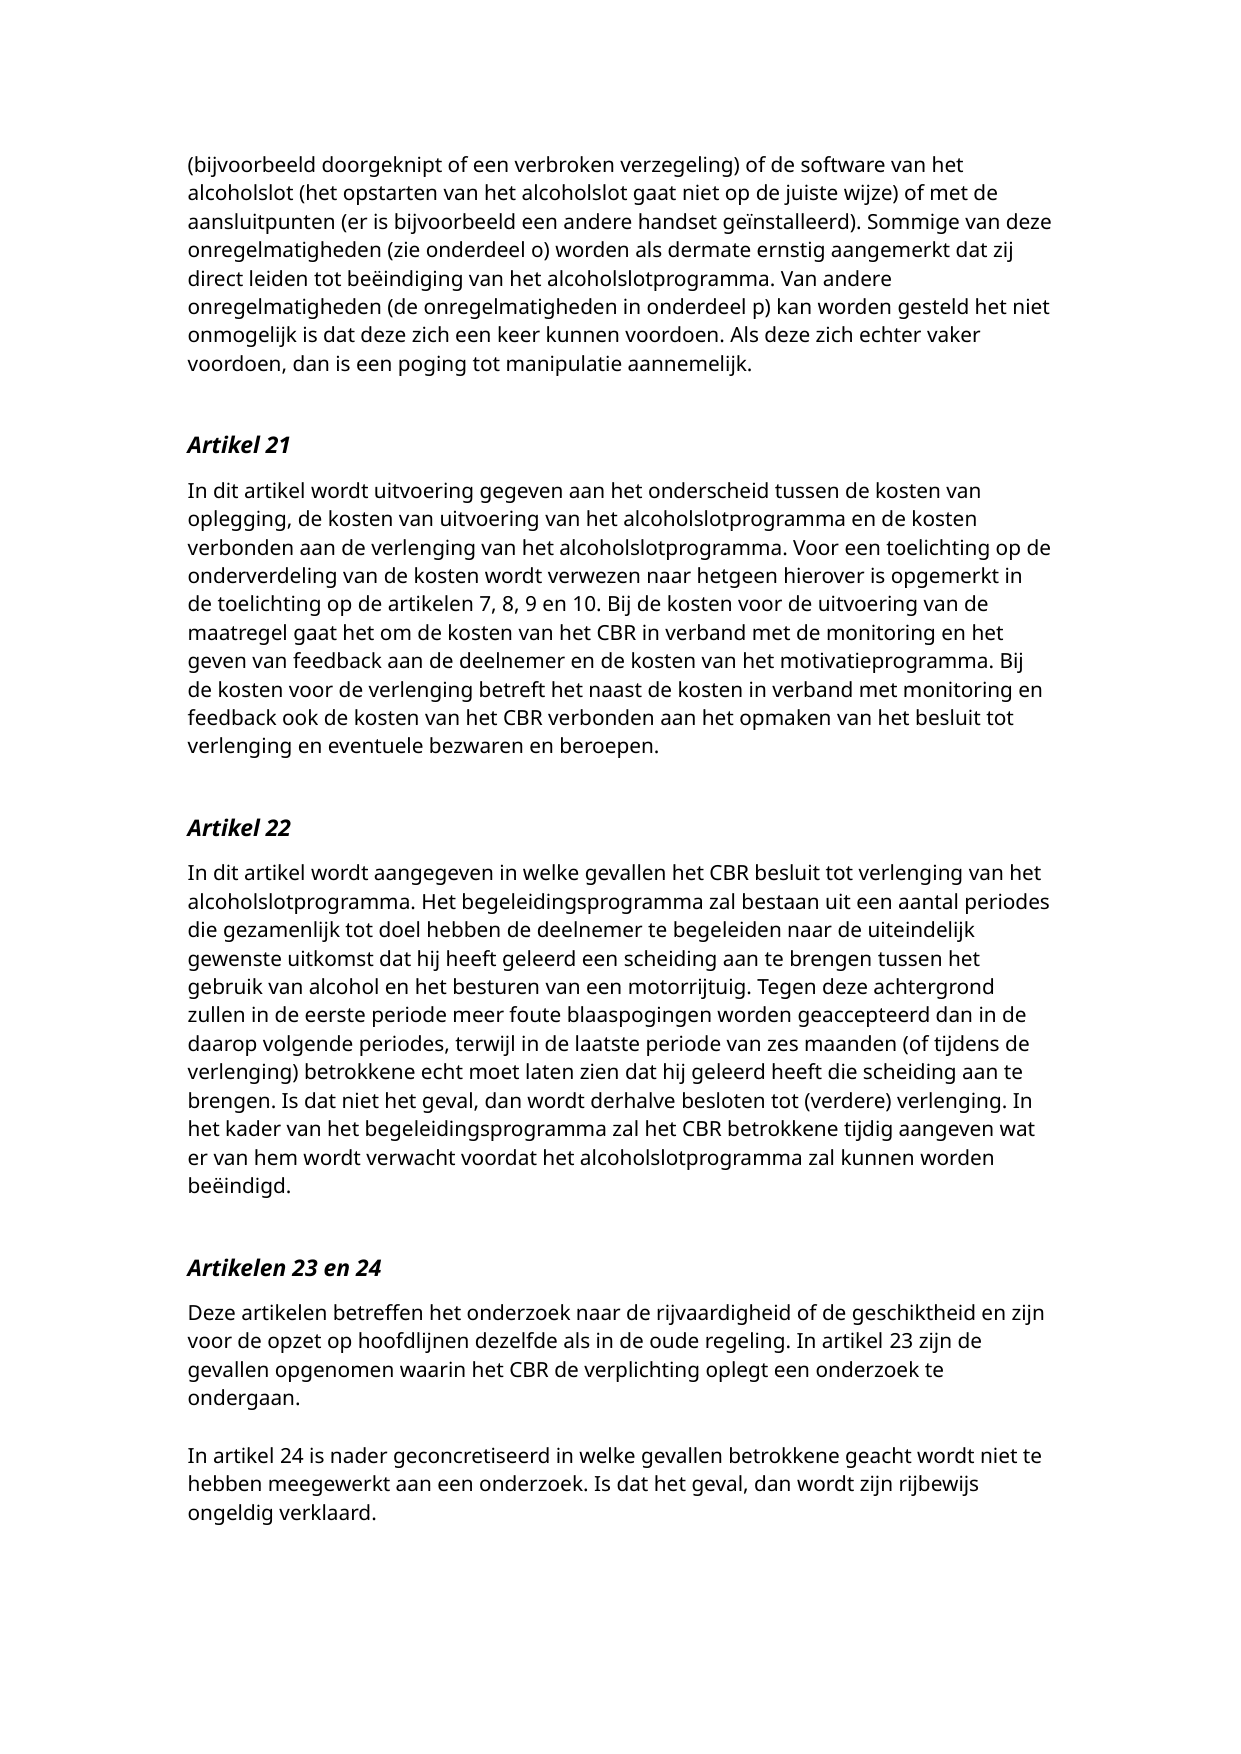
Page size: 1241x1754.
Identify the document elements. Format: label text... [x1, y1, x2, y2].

subtitle Artikel 22 [187, 812, 1053, 843]
text In dit artikel wordt uitvoering gegeven aan het onderscheid tussen de kosten van oplegging, de kosten van uitvoering van het alcoholslotprogramma en de kosten verbonden aan de verlenging van het alcoholslotprogramma. Voor een toelichting op de onderverdeling van de kosten wordt verwezen naar hetgeen hierover is opgemerkt in de toelichting op de artikelen 7, 8, 9 en 10. Bij de kosten voor de uitvoering van de maatregel gaat het om de kosten van het CBR in verband met de monitoring en het geven van feedback aan de deelnemer en de kosten van het motivatieprogramma. Bij de kosten voor de verlenging betreft het naast de kosten in verband met monitoring en feedback ook de kosten van het CBR verbonden aan het opmaken van het besluit tot verlenging en eventuele bezwaren en beroepen. [187, 476, 1053, 760]
text In dit artikel wordt aangegeven in welke gevallen het CBR besluit tot verlenging van het alcoholslotprogramma. Het begeleidingsprogramma zal bestaan uit een aantal periodes die gezamenlijk tot doel hebben de deelnemer te begeleiden naar de uiteindelijk gewenste uitkomst dat hij heeft geleerd een scheiding aan te brengen tussen het gebruik van alcohol en het besturen van een motorrijtuig. Tegen deze achtergrond zullen in de eerste periode meer foute blaaspogingen worden geaccepteerd dan in de daarop volgende periodes, terwijl in de laatste periode van zes maanden (of tijdens de verlenging) betrokkene echt moet laten zien dat hij geleerd heeft die scheiding aan te brengen. Is dat niet het geval, dan wordt derhalve besloten tot (verdere) verlenging. In het kader van het begeleidingsprogramma zal het CBR betrokkene tijdig aangeven wat er van hem wordt verwacht voordat het alcoholslotprogramma zal kunnen worden beëindigd. [187, 858, 1053, 1199]
subtitle Artikel 21 [187, 429, 1053, 461]
text In artikel 24 is nader geconcretiseerd in welke gevallen betrokkene geacht wordt niet te hebben meegewerkt aan een onderzoek. Is dat het geval, dan wordt zijn rijbewijs ongeldig verklaard. [187, 1441, 1053, 1526]
text Deze artikelen betreffen het onderzoek naar de rijvaardigheid of de geschiktheid en zijn voor de opzet op hoofdlijnen dezelfde als in de oude regeling. In artikel 23 zijn de gevallen opgenomen waarin het CBR de verplichting oplegt een onderzoek te ondergaan. [187, 1298, 1053, 1412]
text (bijvoorbeeld doorgeknipt of een verbroken verzegeling) of de software van het alcoholslot (het opstarten van het alcoholslot gaat niet op de juiste wijze) of met de aansluitpunten (er is bijvoorbeeld een andere handset geïnstalleerd). Sommige van deze onregelmatigheden (zie onderdeel o) worden als dermate ernstig aangemerkt dat zij direct leiden tot beëindiging van het alcoholslotprogramma. Van andere onregelmatigheden (de onregelmatigheden in onderdeel p) kan worden gesteld het niet onmogelijk is dat deze zich een keer kunnen voordoen. Als deze zich echter vaker voordoen, dan is een poging tot manipulatie aannemelijk. [187, 150, 1053, 377]
subtitle Artikelen 23 en 24 [187, 1252, 1053, 1283]
